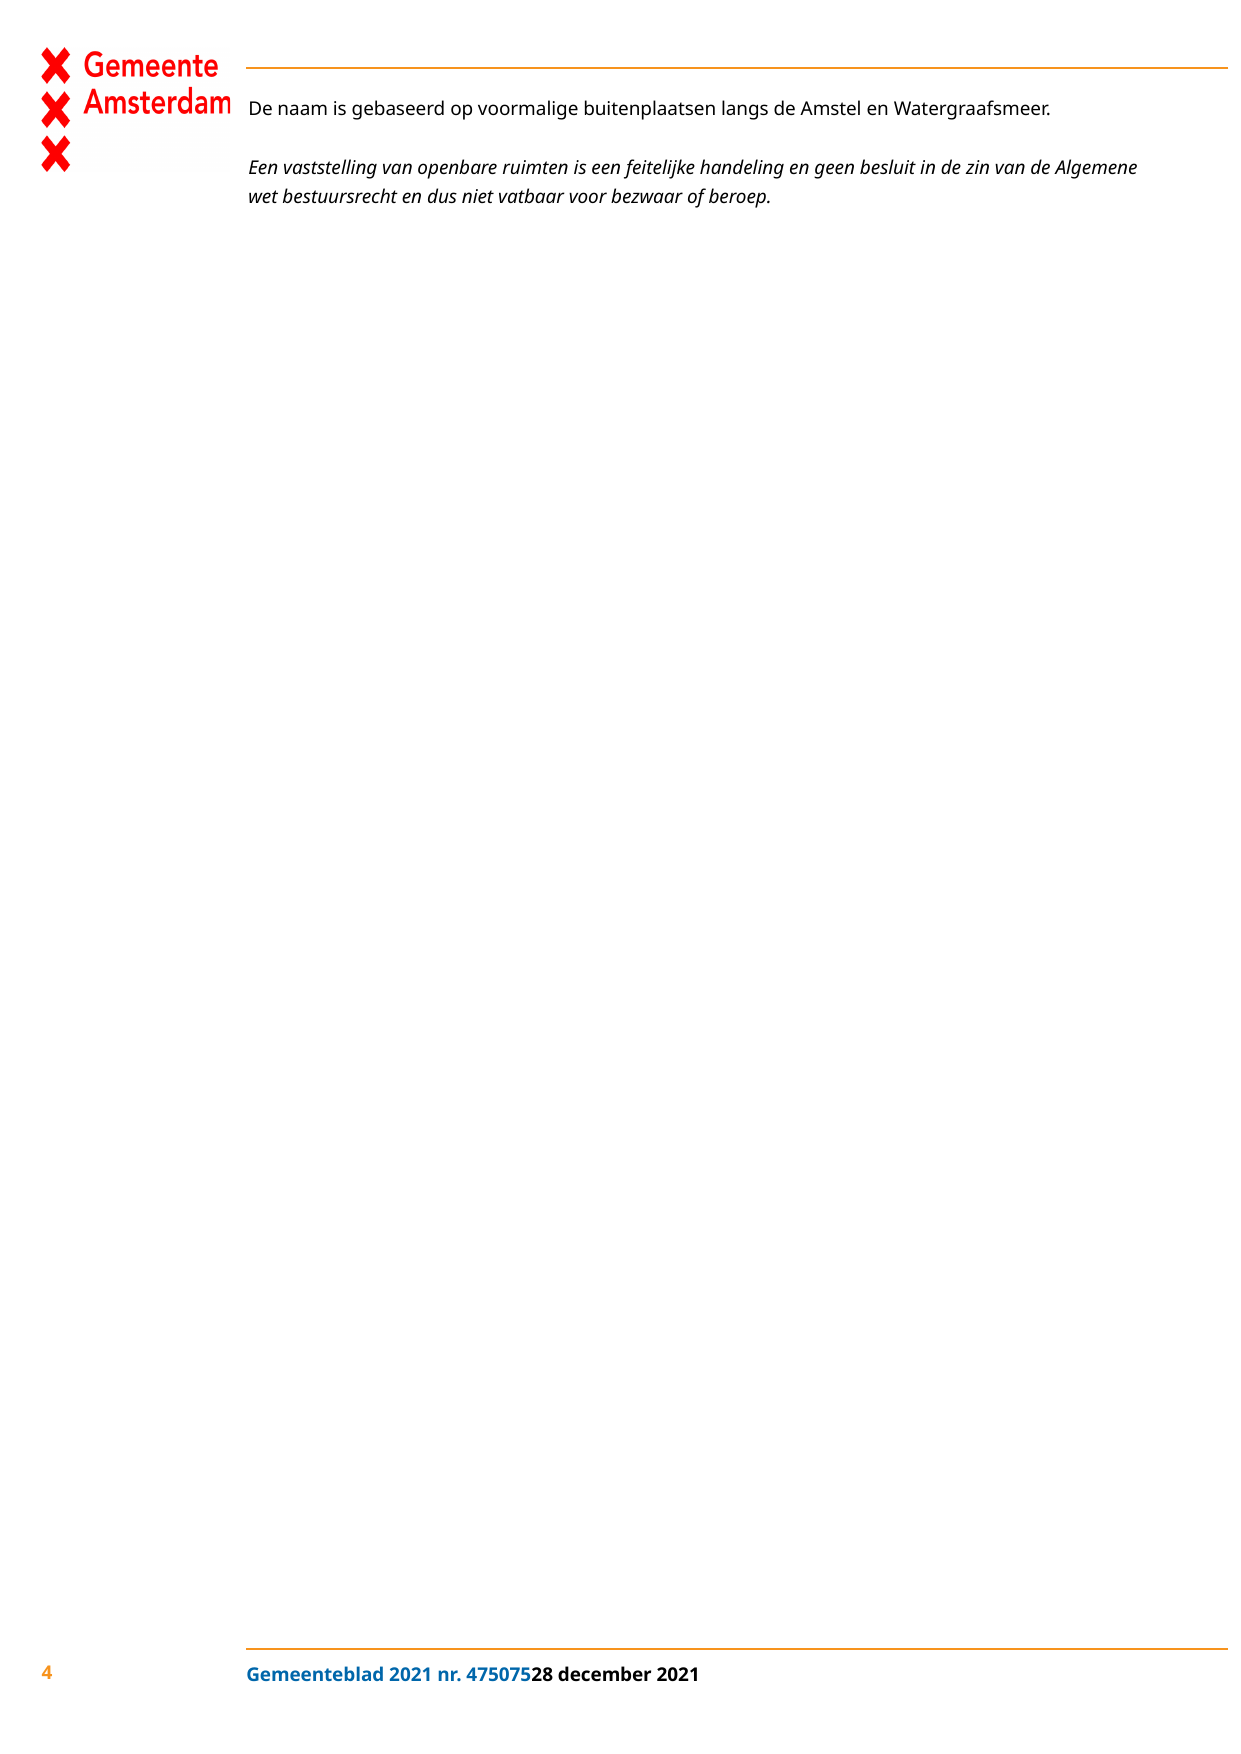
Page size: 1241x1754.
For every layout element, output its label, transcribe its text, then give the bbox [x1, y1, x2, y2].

picture [41, 47, 231, 172]
text De naam is gebaseerd op voormalige buitenplaatsen langs de Amstel en Watergraafsmeer. [248, 95, 1152, 121]
text Een vaststelling van openbare ruimten is een feitelijke handeling en geen besluit in de zin van de Algemene wet bestuursrecht en dus niet vatbaar voor bezwaar of beroep. [248, 154, 1152, 209]
